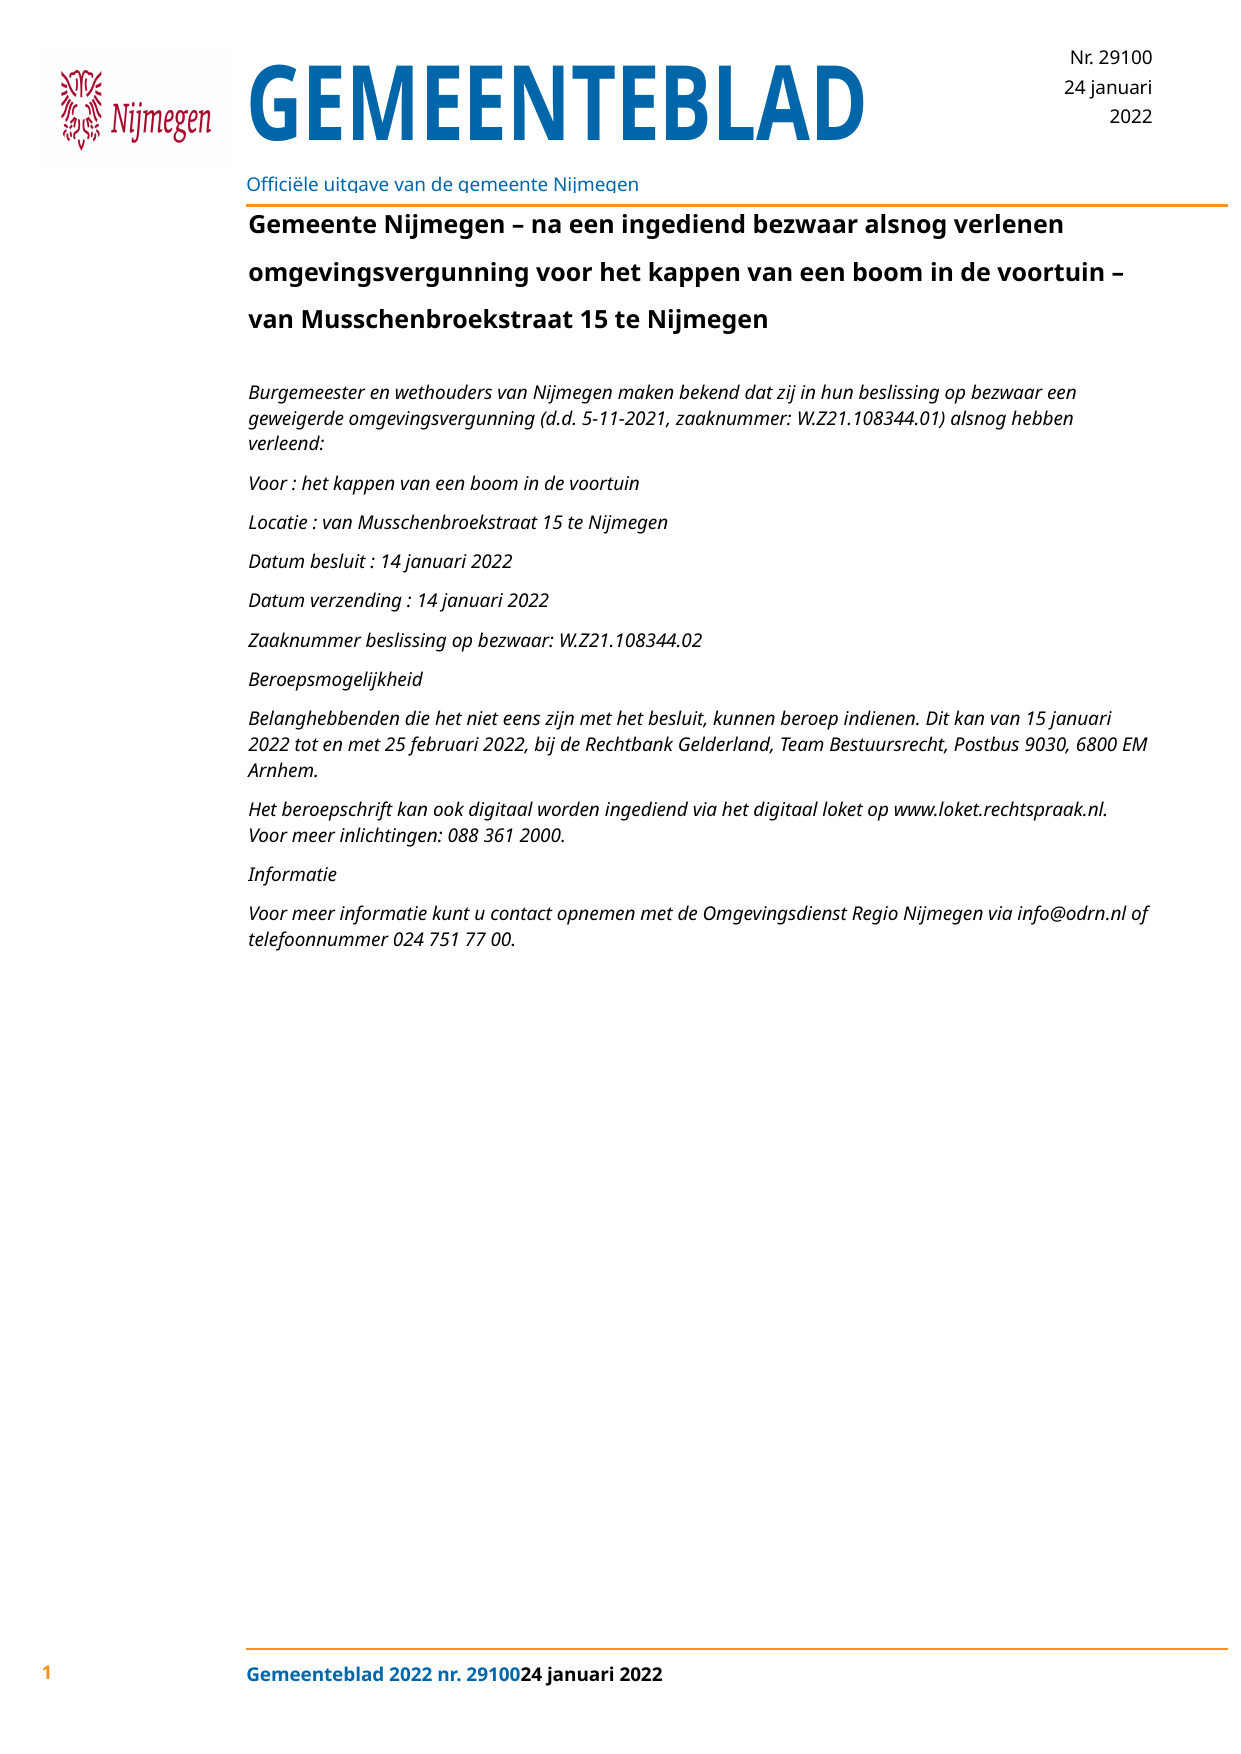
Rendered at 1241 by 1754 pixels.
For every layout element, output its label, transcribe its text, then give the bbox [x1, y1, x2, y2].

text Datum besluit : 14 januari 2022 [248, 548, 1152, 574]
text Het beroepschrift kan ook digitaal worden ingediend via het digitaal loket op www.loket.rechtspraak.nl. Voor meer inlichtingen: 088 361 2000. [248, 796, 1152, 848]
text Locatie : van Musschenbroekstraat 15 te Nijmegen [248, 509, 1152, 535]
text Voor : het kappen van een boom in de voortuin [248, 470, 1152, 496]
text Beroepsmogelijkheid [248, 666, 1152, 692]
text Voor meer informatie kunt u contact opnemen met de Omgevingsdienst Regio Nijmegen via info@odrn.nl of telefoonnummer 024 751 77 00. [248, 900, 1152, 952]
text Belanghebbenden die het niet eens zijn met het besluit, kunnen beroep indienen. Dit kan van 15 januari 2022 tot en met 25 februari 2022, bij de Rechtbank Gelderland, Team Bestuursrecht, Postbus 9030, 6800 EM Arnhem. [248, 705, 1152, 783]
text Datum verzending : 14 januari 2022 [248, 588, 1152, 613]
picture [41, 47, 231, 172]
text Informatie [248, 861, 1152, 887]
text Zaaknummer beslissing op bezwaar: W.Z21.108344.02 [248, 627, 1152, 653]
text Gemeente Nijmegen – na een ingediend bezwaar alsnog verlenen omgevingsvergunning voor het kappen van een boom in de voortuin – van Musschenbroekstraat 15 te Nijmegen [248, 207, 1152, 336]
text Burgemeester en wethouders van Nijmegen maken bekend dat zij in hun beslissing op bezwaar een geweigerde omgevingsvergunning (d.d. 5-11-2021, zaaknummer: W.Z21.108344.01) alsnog hebben verleend: [248, 379, 1152, 456]
